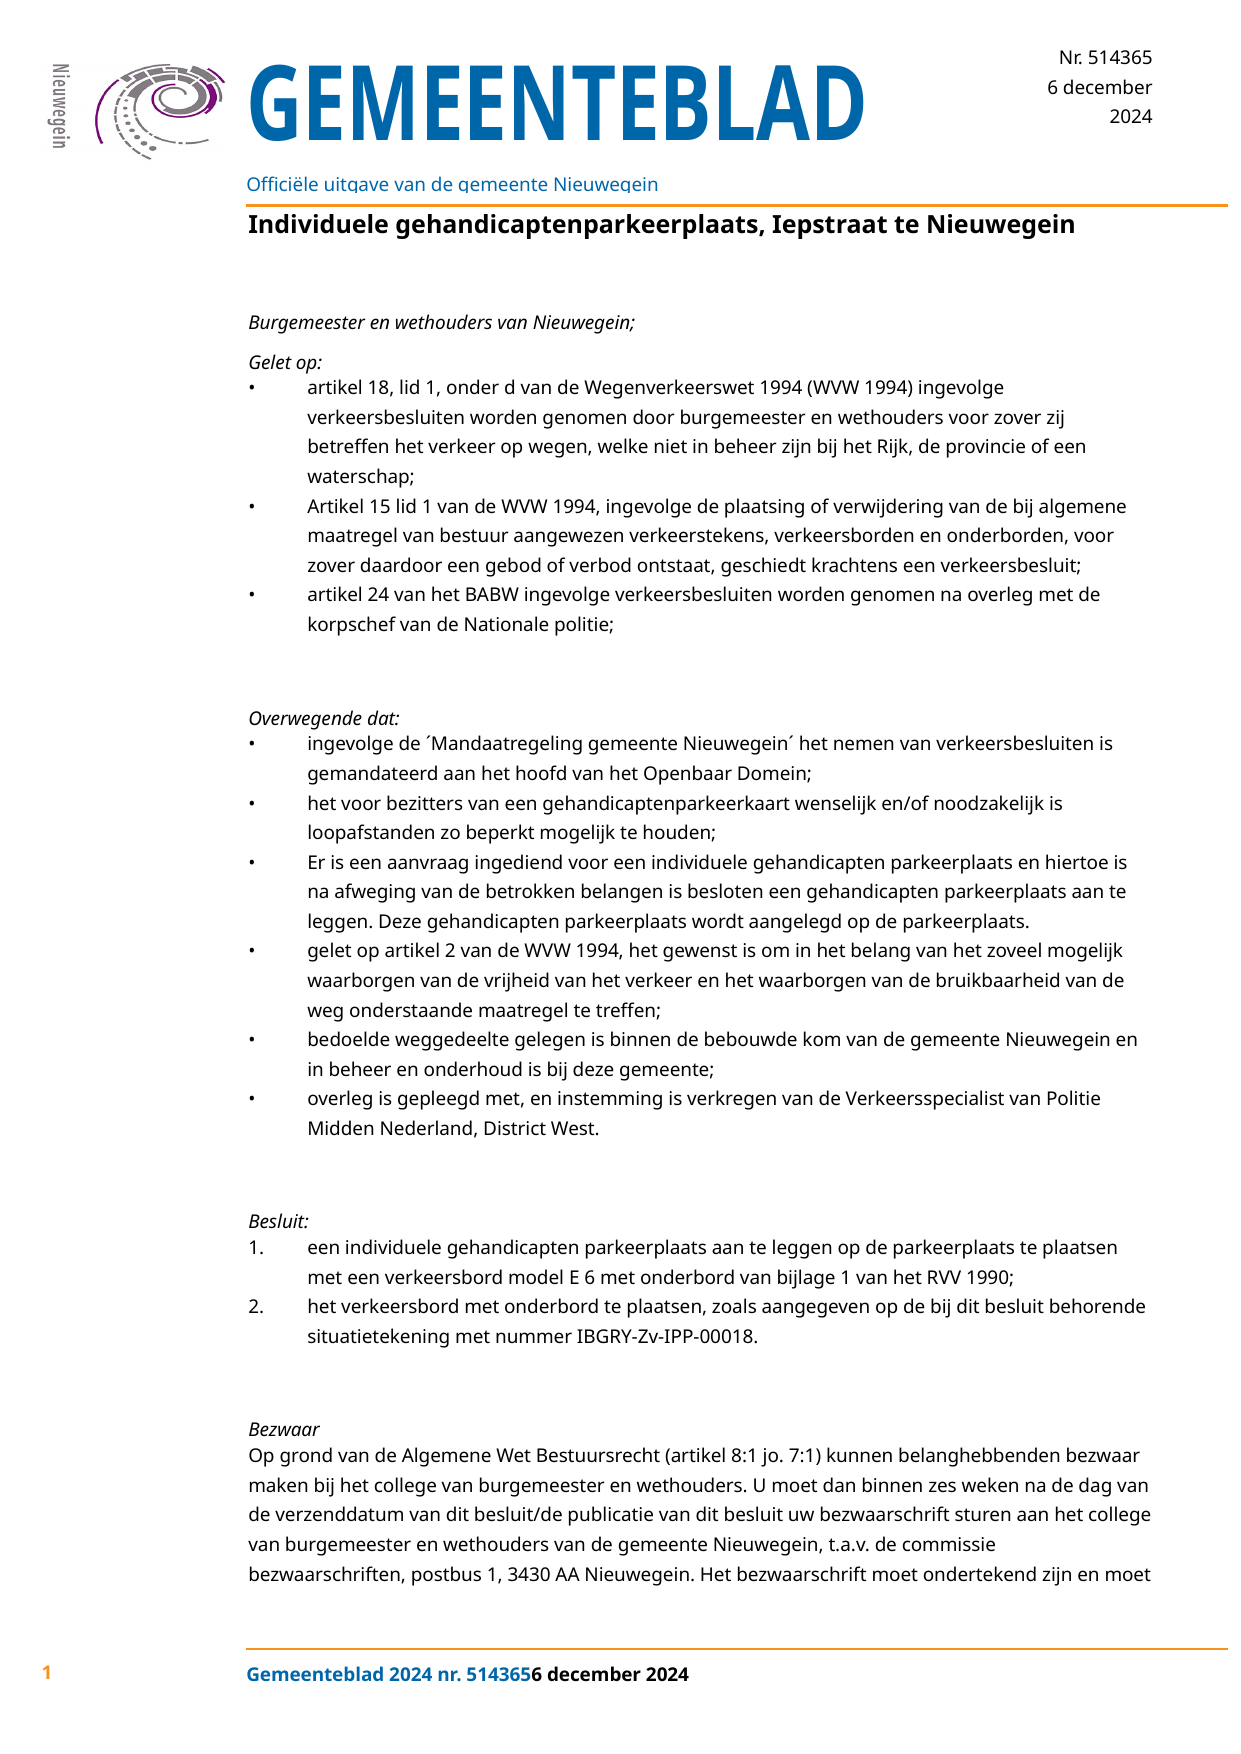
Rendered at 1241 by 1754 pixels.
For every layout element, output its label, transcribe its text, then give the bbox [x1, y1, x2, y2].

picture [41, 47, 231, 172]
text Bezwaar [248, 1417, 1152, 1442]
text Overwegende dat: [248, 705, 1152, 731]
list overleg is gepleegd met, en instemming is verkregen van de Verkeersspecialist van Politie Midden Nederland, District West. [248, 1086, 1152, 1141]
list bedoelde weggedeelte gelegen is binnen de bebouwde kom van de gemeente Nieuwegein en in beheer en onderhoud is bij deze gemeente; [248, 1026, 1152, 1082]
list artikel 24 van het BABW ingevolge verkeersbesluiten worden genomen na overleg met de korpschef van de Nationale politie; [248, 582, 1152, 637]
text Burgemeester en wethouders van Nieuwegein; [248, 309, 1152, 335]
list artikel 18, lid 1, onder d van de Wegenverkeerswet 1994 (WVW 1994) ingevolge verkeersbesluiten worden genomen door burgemeester en wethouders voor zover zij betreffen het verkeer op wegen, welke niet in beheer zijn bij het Rijk, de provincie of een waterschap; [248, 374, 1152, 489]
list het verkeersbord met onderbord te plaatsen, zoals aangegeven op de bij dit besluit behorende situatietekening met nummer IBGRY-Zv-IPP-00018. [248, 1293, 1152, 1349]
text Gelet op: [248, 349, 1152, 374]
list het voor bezitters van een gehandicaptenparkeerkaart wenselijk en/of noodzakelijk is loopafstanden zo beperkt mogelijk te houden; [248, 790, 1152, 845]
list Artikel 15 lid 1 van de WVW 1994, ingevolge de plaatsing of verwijdering van de bij algemene maatregel van bestuur aangewezen verkeerstekens, verkeersborden en onderborden, voor zover daardoor een gebod of verbod ontstaat, geschiedt krachtens een verkeersbesluit; [248, 493, 1152, 578]
text Individuele gehandicaptenparkeerplaats, Iepstraat te Nieuwegein [248, 207, 1152, 241]
text Besluit: [248, 1209, 1152, 1234]
list een individuele gehandicapten parkeerplaats aan te leggen op de parkeerplaats te plaatsen met een verkeersbord model E 6 met onderbord van bijlage 1 van het RVV 1990; [248, 1234, 1152, 1290]
list Er is een aanvraag ingediend voor een individuele gehandicapten parkeerplaats en hiertoe is na afweging van de betrokken belangen is besloten een gehandicapten parkeerplaats aan te leggen. Deze gehandicapten parkeerplaats wordt aangelegd op de parkeerplaats. [248, 849, 1152, 934]
text Op grond van de Algemene Wet Bestuursrecht (artikel 8:1 jo. 7:1) kunnen belanghebbenden bezwaar maken bij het college van burgemeester en wethouders. U moet dan binnen zes weken na de dag van de verzenddatum van dit besluit/de publicatie van dit besluit uw bezwaarschrift sturen aan het college van burgemeester en wethouders van de gemeente Nieuwegein, t.a.v. de commissie bezwaarschriften, postbus 1, 3430 AA Nieuwegein. Het bezwaarschrift moet ondertekend zijn en moet [248, 1442, 1152, 1586]
list ingevolge de ´Mandaatregeling gemeente Nieuwegein´ het nemen van verkeersbesluiten is gemandateerd aan het hoofd van het Openbaar Domein; [248, 731, 1152, 786]
list gelet op artikel 2 van de WVW 1994, het gewenst is om in het belang van het zoveel mogelijk waarborgen van de vrijheid van het verkeer en het waarborgen van de bruikbaarheid van de weg onderstaande maatregel te treffen; [248, 938, 1152, 1022]
